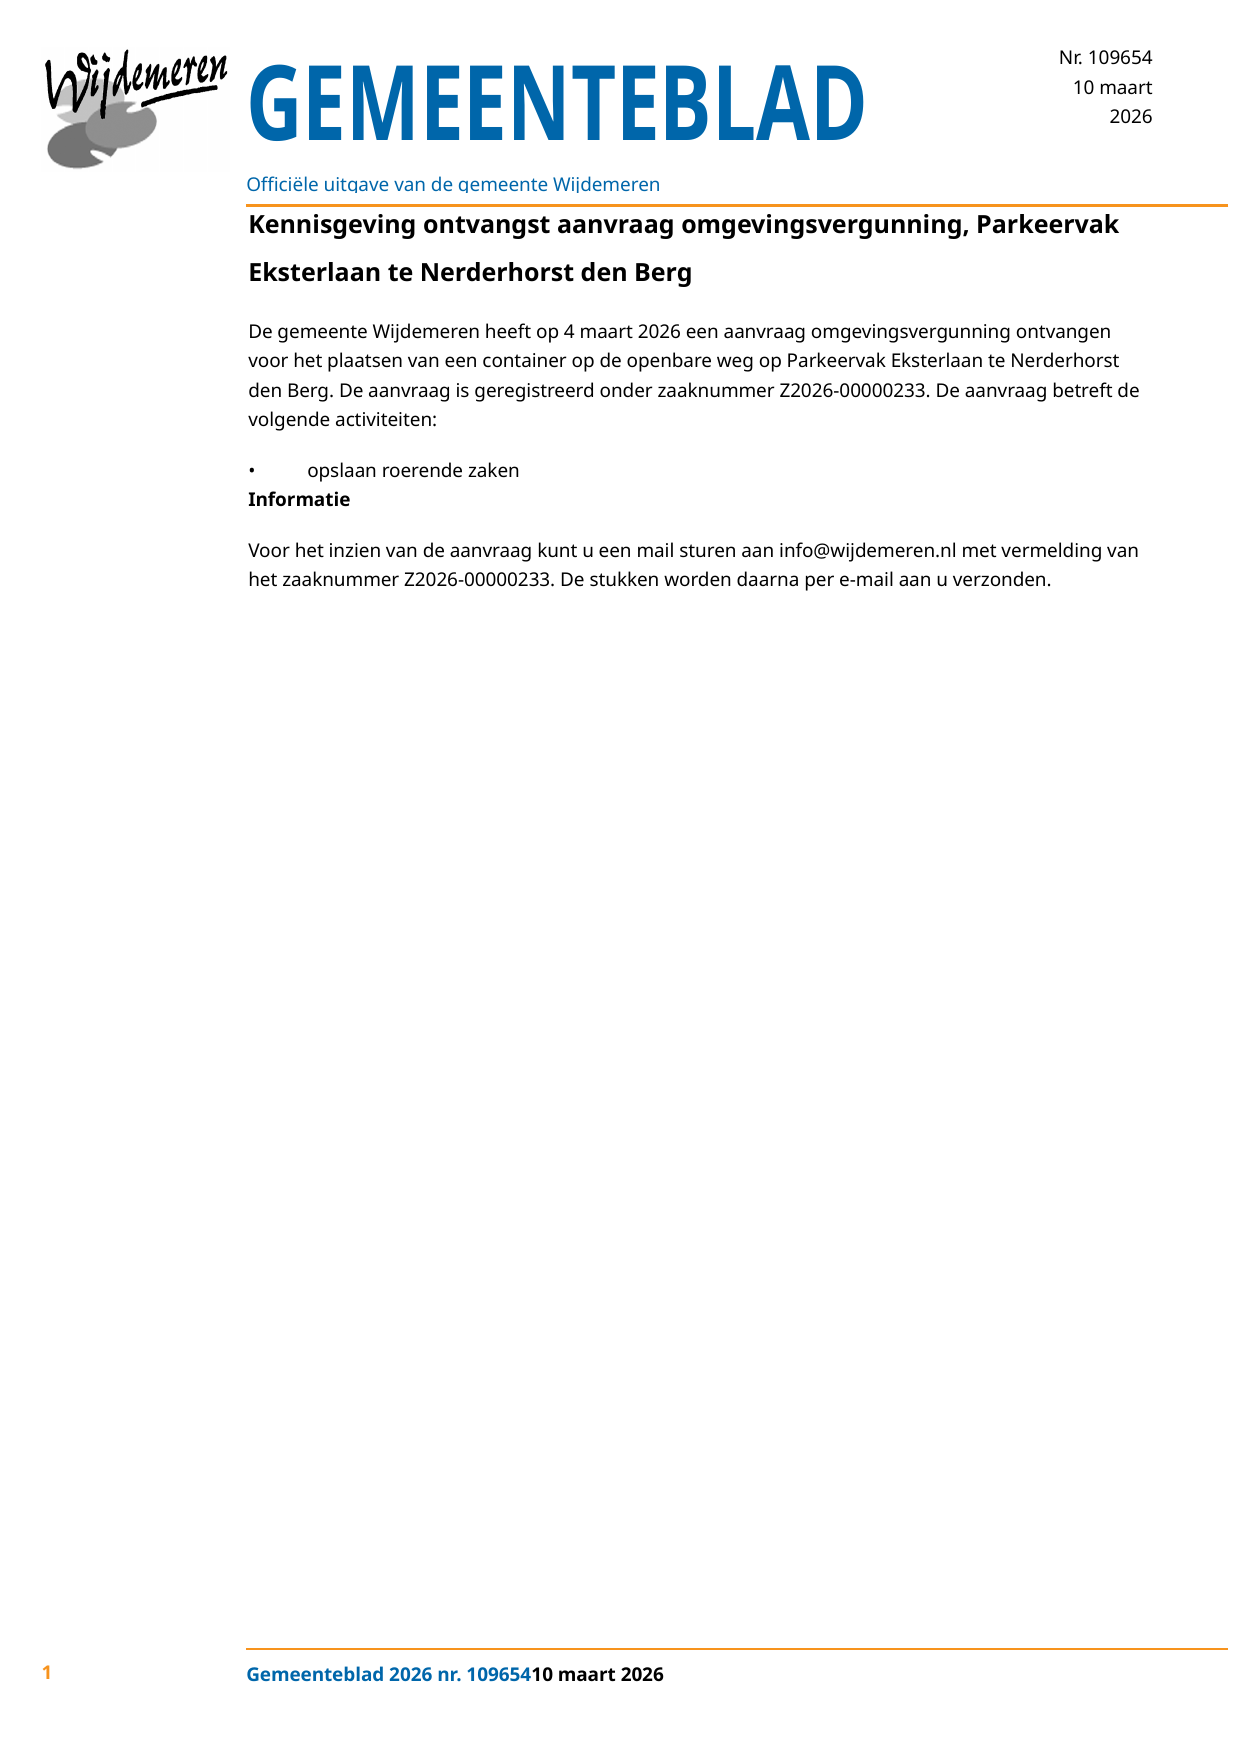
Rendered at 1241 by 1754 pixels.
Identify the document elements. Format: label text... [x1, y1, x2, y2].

list opslaan roerende zaken [248, 457, 1152, 483]
text De gemeente Wijdemeren heeft op 4 maart 2026 een aanvraag omgevingsvergunning ontvangen voor het plaatsen van een container op de openbare weg op Parkeervak Eksterlaan te Nerderhorst den Berg. De aanvraag is geregistreerd onder zaaknummer Z2026-00000233. De aanvraag betreft de volgende activiteiten: [248, 318, 1152, 432]
text Voor het inzien van de aanvraag kunt u een mail sturen aan info@wijdemeren.nl met vermelding van het zaaknummer Z2026-00000233. De stukken worden daarna per e-mail aan u verzonden. [248, 537, 1152, 592]
text Kennisgeving ontvangst aanvraag omgevingsvergunning, Parkeervak Eksterlaan te Nerderhorst den Berg [248, 207, 1152, 288]
picture [41, 47, 231, 172]
text Informatie [248, 487, 1152, 512]
